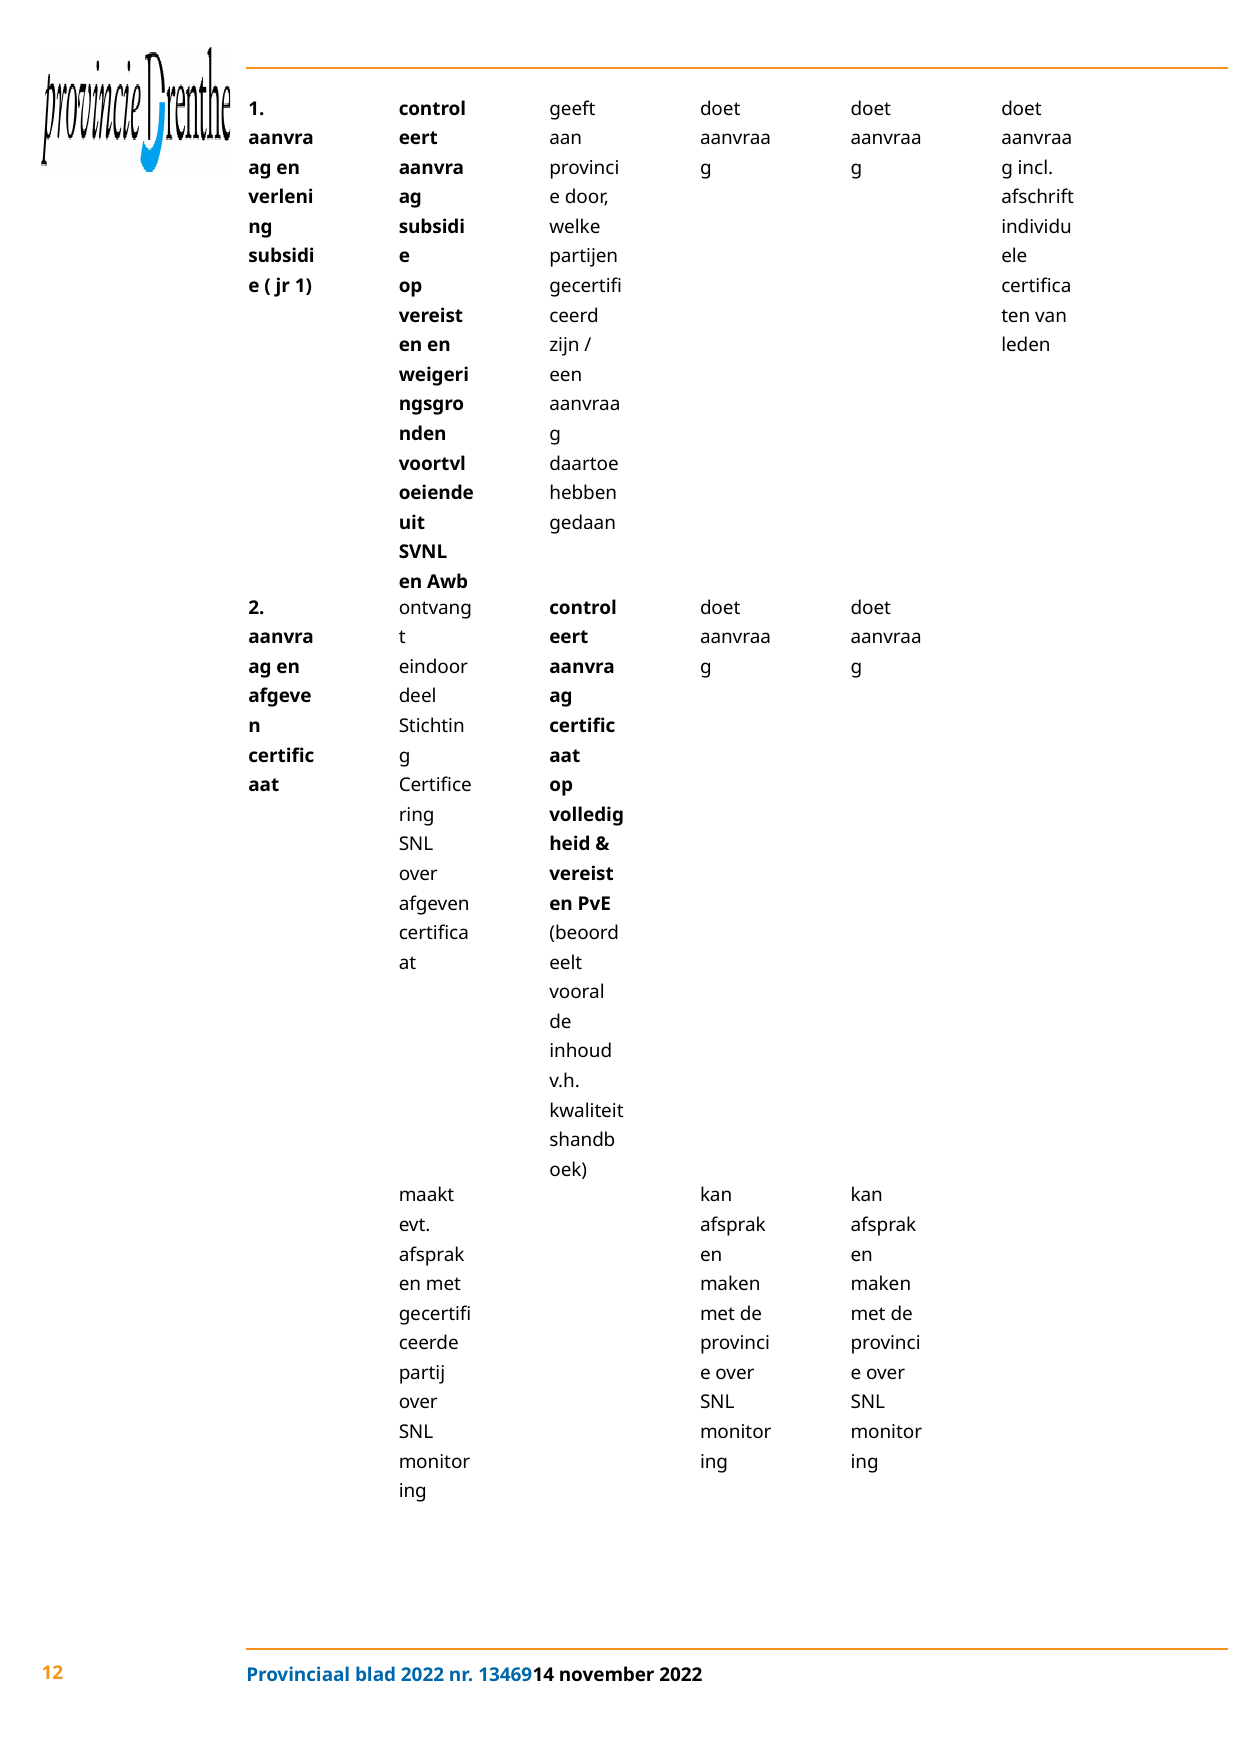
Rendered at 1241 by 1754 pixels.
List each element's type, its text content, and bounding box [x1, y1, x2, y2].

table_cell ontvangt eindoordeel Stichting Certificering SNL over afgeven certificaat [399, 594, 474, 1182]
table_cell geeft aan provincie door, welke partijen gecertificeerd zijn / een aanvraag daartoe hebben gedaan [549, 95, 624, 594]
table_cell [474, 95, 549, 594]
table_cell maakt evt. afspraken met gecertificeerde partij over SNL monitoring [399, 1182, 474, 1533]
table_cell [474, 1182, 549, 1533]
table_cell controleert aanvraag certificaat op volledigheid & vereisten PvE (beoordeelt vooral de inhoud v.h. kwaliteitshandboek) [549, 594, 624, 1182]
table_cell controleert aanvraag subsidie op vereisten en weigeringsgronden voortvloeiende uit SVNL en Awb [399, 95, 474, 594]
table_cell [625, 594, 700, 1182]
table_cell [549, 1182, 624, 1533]
table_cell doet aanvraag [850, 594, 926, 1182]
table_cell doet aanvraag incl. afschrift individuele certificaten van leden [1001, 95, 1076, 594]
table_cell doet aanvraag [700, 95, 775, 594]
table_cell [775, 95, 850, 594]
table_cell doet aanvraag [850, 95, 926, 594]
table_cell [323, 594, 398, 1182]
table_cell [926, 1182, 1001, 1533]
table_cell kan afspraken maken met de provincie over SNL monitoring [850, 1182, 926, 1533]
table_cell [926, 95, 1001, 594]
table_cell [775, 1182, 850, 1533]
picture [41, 47, 231, 172]
table_cell [1001, 1182, 1076, 1533]
table_cell [926, 594, 1001, 1182]
table_cell [248, 1182, 323, 1533]
table_cell kan afspraken maken met de provincie over SNL monitoring [700, 1182, 775, 1533]
table_cell [625, 1182, 700, 1533]
table_cell 2. aanvraag en afgeven certificaat [248, 594, 323, 1182]
table_cell [775, 594, 850, 1182]
table_cell [474, 594, 549, 1182]
table_cell [323, 1182, 398, 1533]
table_cell [1001, 594, 1076, 1182]
table_cell doet aanvraag [700, 594, 775, 1182]
table_cell [625, 95, 700, 594]
table_cell [323, 95, 398, 594]
table_cell 1. aanvraag en verlening subsidie ( jr 1) [248, 95, 323, 594]
